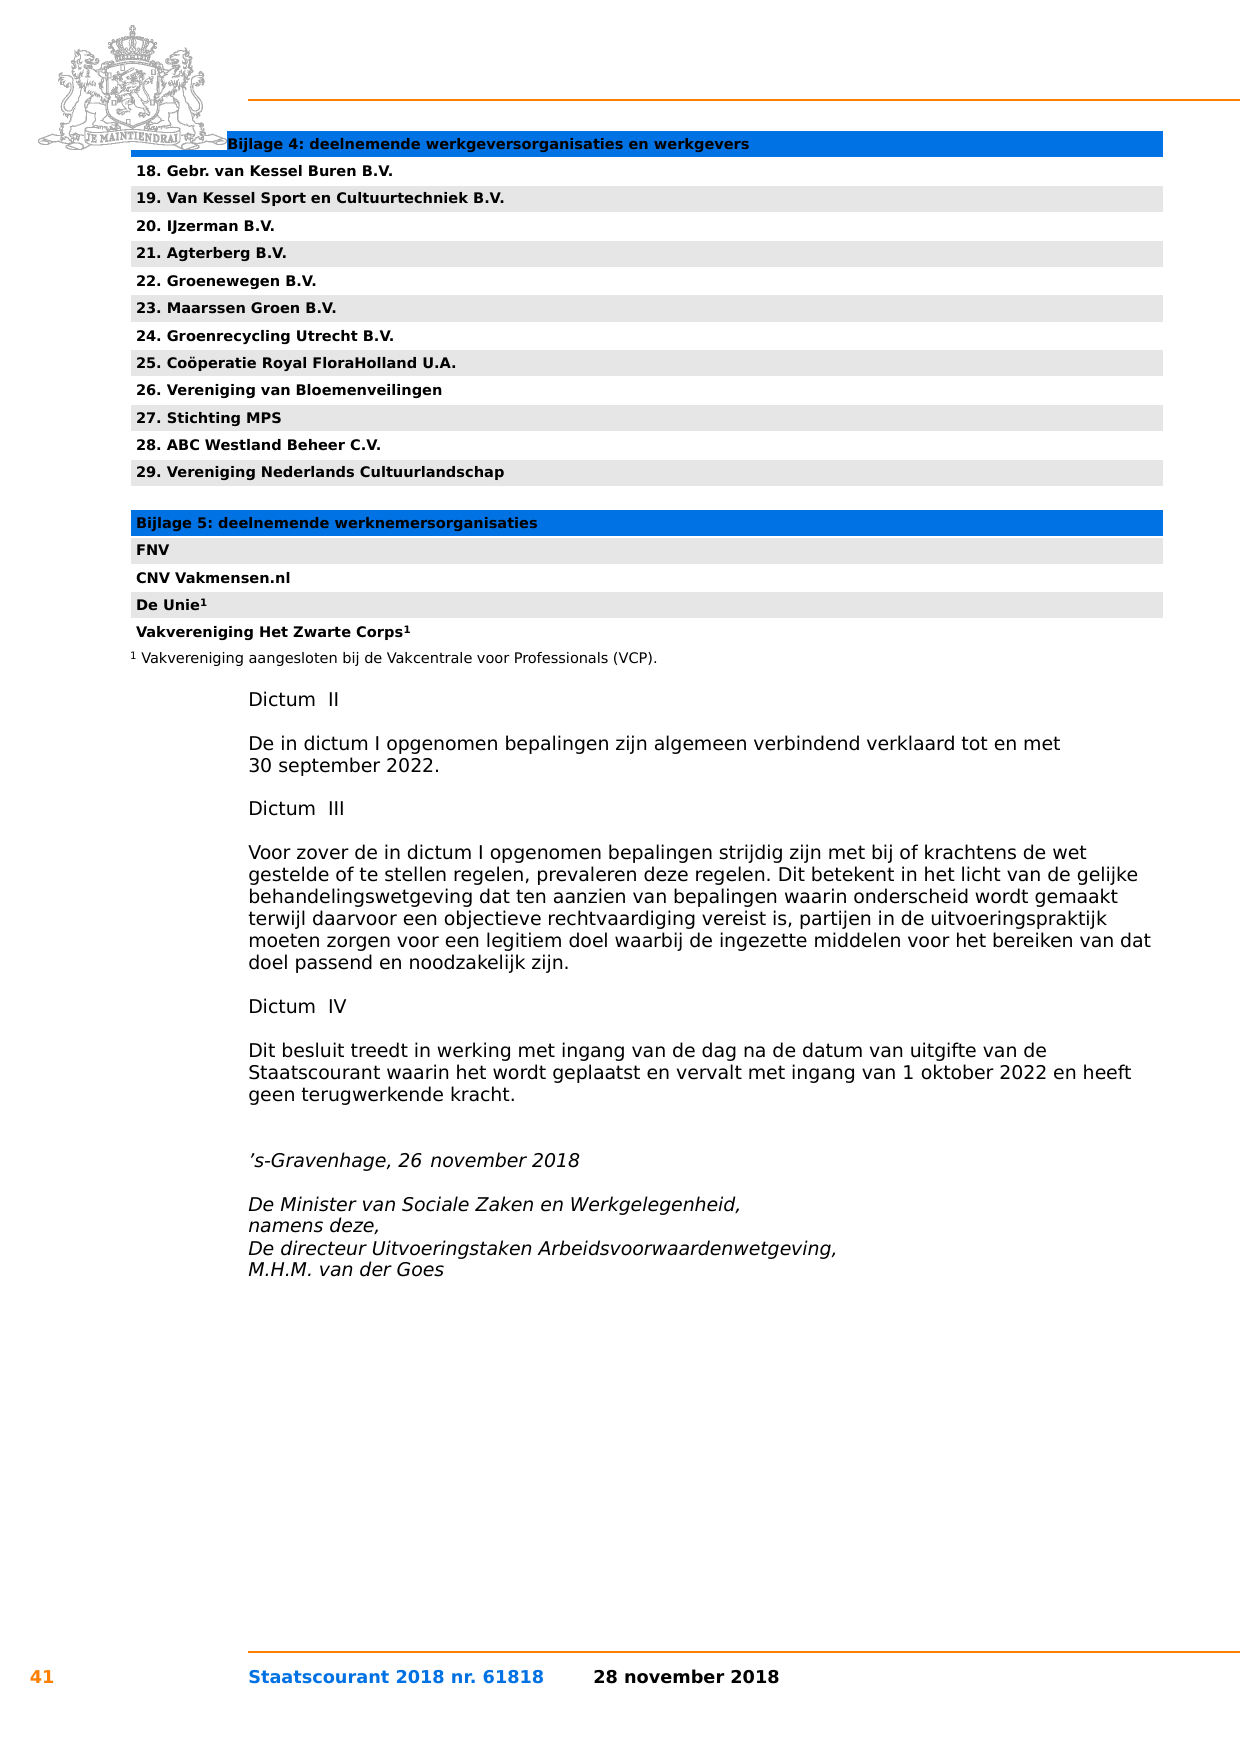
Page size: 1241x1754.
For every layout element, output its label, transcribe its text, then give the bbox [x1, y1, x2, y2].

text Dit besluit treedt in werking met ingang van de dag na de datum van uitgifte van de Staatscourant waarin het wordt geplaatst en vervalt met ingang van 1 oktober 2022 en heeft geen terugwerkende kracht. [248, 1040, 1163, 1106]
text De Minister van Sociale Zaken en Werkgelegenheid, namens deze, De directeur Uitvoeringstaken Arbeidsvoorwaardenwetgeving, M.H.M. van der Goes [248, 1193, 1163, 1281]
table_cell FNV [131, 538, 1163, 564]
table_cell CNV Vakmensen.nl [131, 565, 1163, 591]
text De in dictum I opgenomen bepalingen zijn algemeen verbindend verklaard tot en met 30 september 2022. [248, 732, 1163, 776]
table_header Bijlage 4: deelnemende werkgeversorganisaties en werkgevers [131, 131, 1163, 157]
picture [38, 25, 227, 150]
table_cell 18. Gebr. van Kessel Buren B.V. [131, 158, 1163, 185]
table_cell 20. IJzerman B.V. [131, 213, 1163, 239]
table_cell 19. Van Kessel Sport en Cultuurtechniek B.V. [131, 186, 1163, 212]
table_cell 27. Stichting MPS [131, 405, 1163, 431]
table_cell 25. Coöperatie Royal FloraHolland U.A. [131, 350, 1163, 376]
text ’s-Gravenhage, 26 november 2018 [248, 1149, 1163, 1172]
text Dictum IV [248, 996, 1163, 1018]
text Dictum III [248, 798, 1163, 820]
table_cell 29. Vereniging Nederlands Cultuurlandschap [131, 460, 1163, 486]
text Voor zover de in dictum I opgenomen bepalingen strijdig zijn met bij of krachtens de wet gestelde of te stellen regelen, prevaleren deze regelen. Dit betekent in het licht van de gelijke behandelingswetgeving dat ten aanzien van bepalingen waarin onderscheid wordt gemaakt terwijl daarvoor een objectieve rechtvaardiging vereist is, partijen in de uitvoeringspraktijk moeten zorgen voor een legitiem doel waarbij de ingezette middelen voor het bereiken van dat doel passend en noodzakelijk zijn. [248, 842, 1163, 974]
table_cell De Unie1 [131, 592, 1163, 618]
table_cell 28. ABC Westland Beheer C.V. [131, 432, 1163, 459]
table_cell Vakvereniging Het Zwarte Corps1 [131, 620, 1163, 646]
table_cell 23. Maarssen Groen B.V. [131, 295, 1163, 322]
table_cell 21. Agterberg B.V. [131, 241, 1163, 267]
table_header Bijlage 5: deelnemende werknemersorganisaties [131, 510, 1163, 536]
table_cell 1 Vakvereniging aangesloten bij de Vakcentrale voor Professionals (VCP). [130, 647, 1163, 667]
table_cell 22. Groenewegen B.V. [131, 268, 1163, 294]
text Dictum II [248, 689, 1163, 711]
table_cell 24. Groenrecycling Utrecht B.V. [131, 323, 1163, 349]
table_cell 26. Vereniging van Bloemenveilingen [131, 378, 1163, 404]
